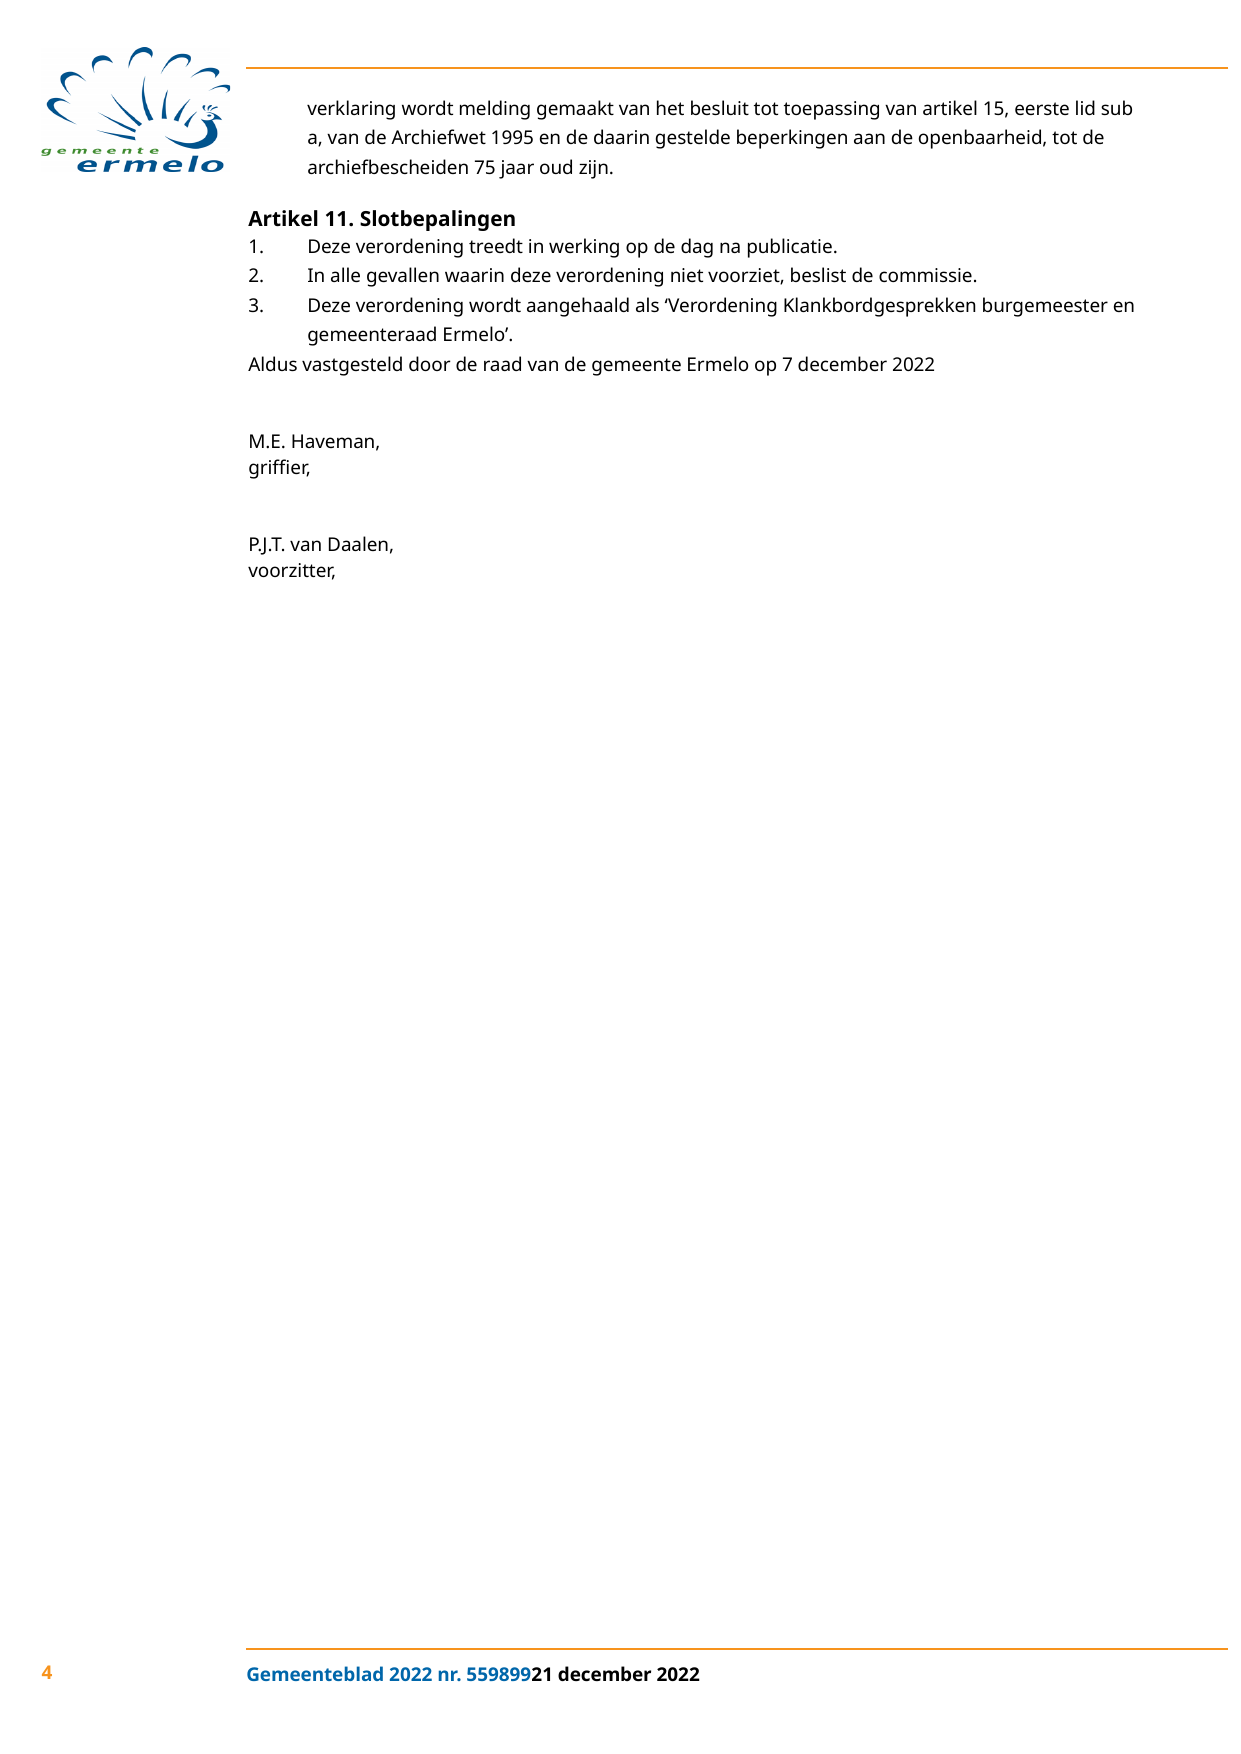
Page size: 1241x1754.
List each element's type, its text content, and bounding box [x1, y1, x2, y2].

text Artikel 11. Slotbepalingen [248, 204, 1152, 233]
text voorzitter, [248, 557, 1152, 583]
text P.J.T. van Daalen, [248, 531, 1152, 557]
picture [41, 47, 231, 172]
text M.E. Haveman, [248, 428, 1152, 454]
list Deze verordening treedt in werking op de dag na publicatie. [248, 233, 1152, 258]
list Deze verordening wordt aangehaald als ‘Verordening Klankbordgesprekken burgemeester en gemeenteraad Ermelo’. [248, 292, 1152, 347]
text Aldus vastgesteld door de raad van de gemeente Ermelo op 7 december 2022 [248, 351, 1152, 377]
list In alle gevallen waarin deze verordening niet voorziet, beslist de commissie. [248, 262, 1152, 288]
text griffier, [248, 454, 1152, 480]
list verklaring wordt melding gemaakt van het besluit tot toepassing van artikel 15, eerste lid sub a, van de Archiefwet 1995 en de daarin gestelde beperkingen aan de openbaarheid, tot de archiefbescheiden 75 jaar oud zijn. [248, 95, 1152, 180]
